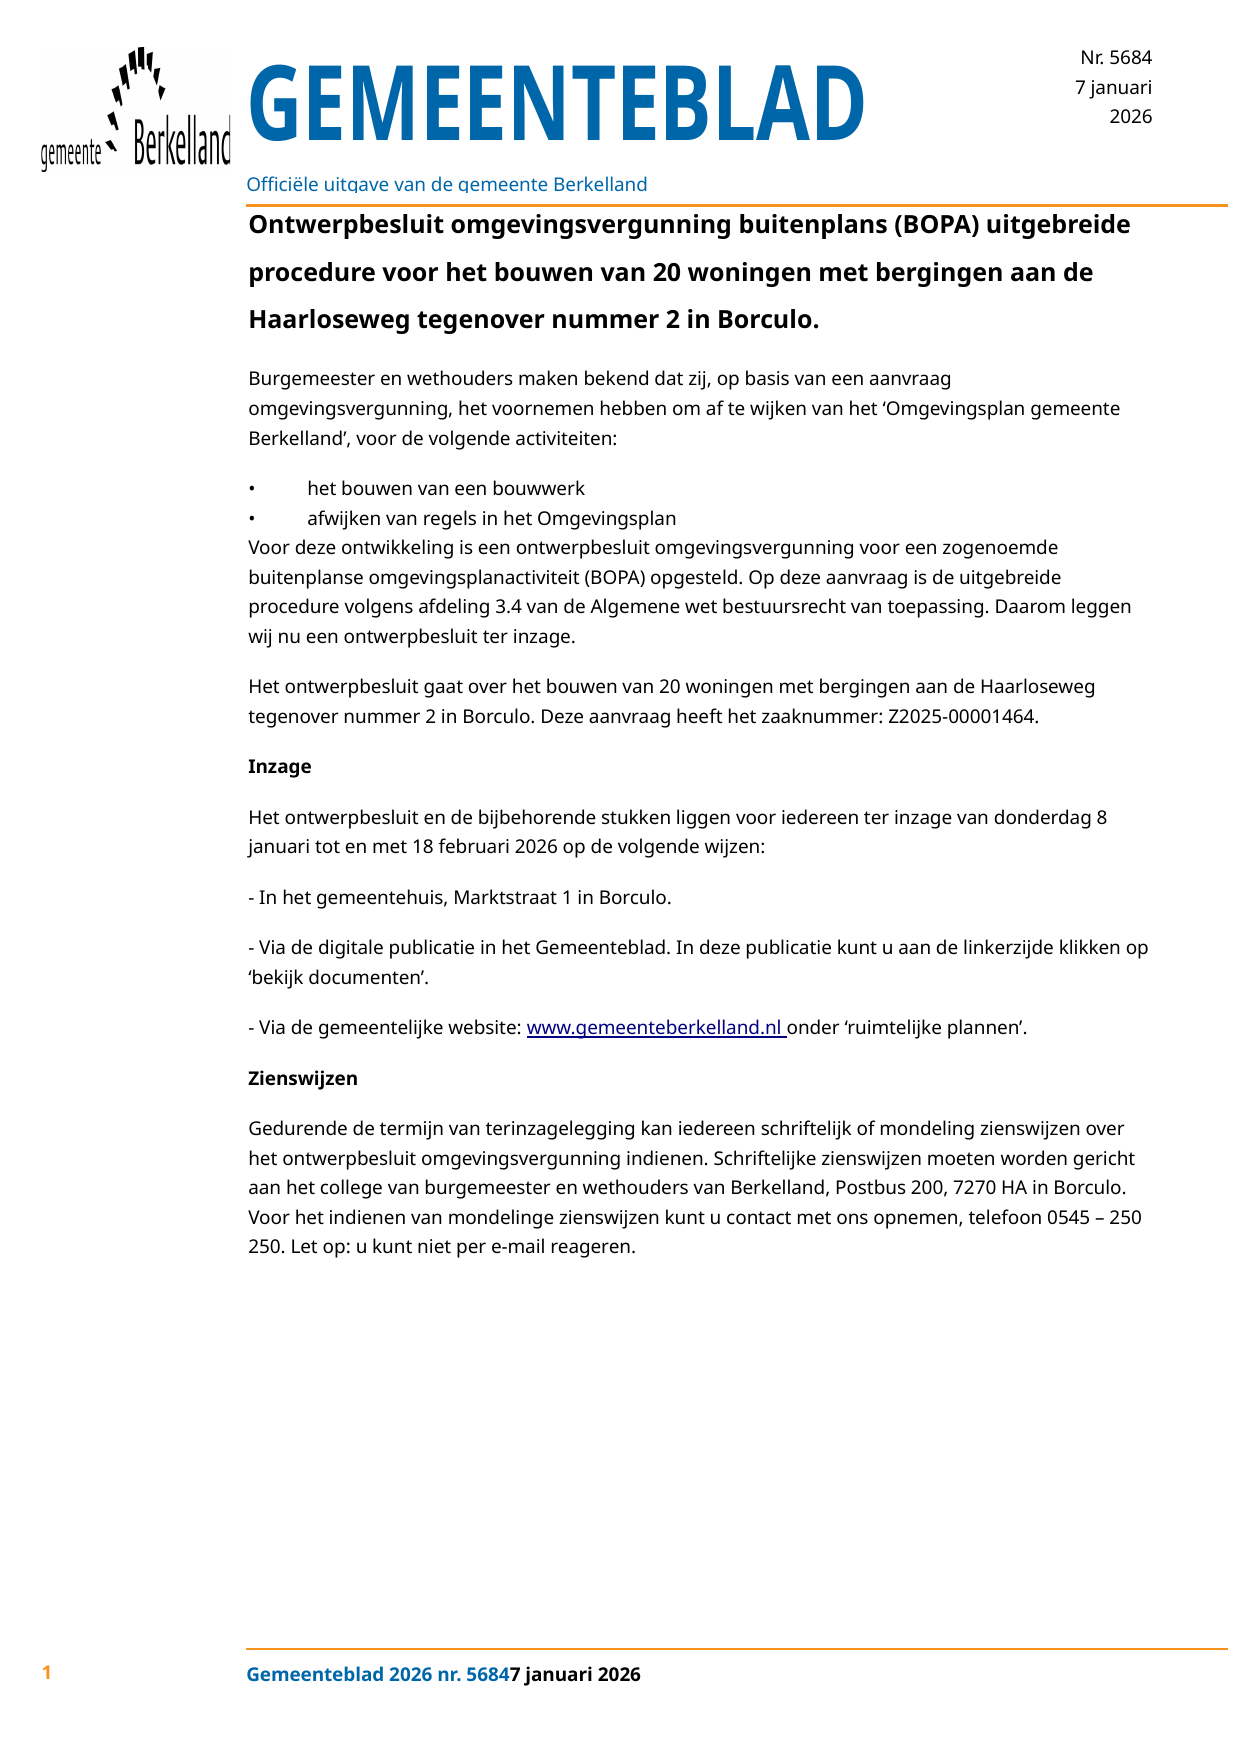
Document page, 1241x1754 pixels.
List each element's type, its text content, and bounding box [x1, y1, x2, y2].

list afwijken van regels in het Omgevingsplan [248, 505, 1152, 530]
text Zienswijzen [248, 1065, 1152, 1090]
list het bouwen van een bouwwerk [248, 475, 1152, 501]
text Voor deze ontwikkeling is een ontwerpbesluit omgevingsvergunning voor een zogenoemde buitenplanse omgevingsplanactiviteit (BOPA) opgesteld. Op deze aanvraag is de uitgebreide procedure volgens afdeling 3.4 van de Algemene wet bestuursrecht van toepassing. Daarom leggen wij nu een ontwerpbesluit ter inzage. [248, 534, 1152, 649]
picture [41, 47, 231, 172]
text - Via de digitale publicatie in het Gemeenteblad. In deze publicatie kunt u aan de linkerzijde klikken op ‘bekijk documenten’. [248, 934, 1152, 989]
text - Via de gemeentelijke website: www.gemeenteberkelland.nl onder ‘ruimtelijke plannen’. [248, 1014, 1152, 1040]
text Het ontwerpbesluit en de bijbehorende stukken liggen voor iedereen ter inzage van donderdag 8 januari tot en met 18 februari 2026 op de volgende wijzen: [248, 804, 1152, 859]
text - In het gemeentehuis, Marktstraat 1 in Borculo. [248, 884, 1152, 909]
text Burgemeester en wethouders maken bekend dat zij, op basis van een aanvraag omgevingsvergunning, het voornemen hebben om af te wijken van het ‘Omgevingsplan gemeente Berkelland’, voor de volgende activiteiten: [248, 366, 1152, 450]
text Inzage [248, 753, 1152, 779]
text Het ontwerpbesluit gaat over het bouwen van 20 woningen met bergingen aan de Haarloseweg tegenover nummer 2 in Borculo. Deze aanvraag heeft het zaaknummer: Z2025-00001464. [248, 673, 1152, 729]
text Gedurende de termijn van terinzagelegging kan iedereen schriftelijk of mondeling zienswijzen over het ontwerpbesluit omgevingsvergunning indienen. Schriftelijke zienswijzen moeten worden gericht aan het college van burgemeester en wethouders van Berkelland, Postbus 200, 7270 HA in Borculo. Voor het indienen van mondelinge zienswijzen kunt u contact met ons opnemen, telefoon 0545 – 250 250. Let op: u kunt niet per e-mail reageren. [248, 1115, 1152, 1259]
text Ontwerpbesluit omgevingsvergunning buitenplans (BOPA) uitgebreide procedure voor het bouwen van 20 woningen met bergingen aan de Haarloseweg tegenover nummer 2 in Borculo. [248, 207, 1152, 336]
